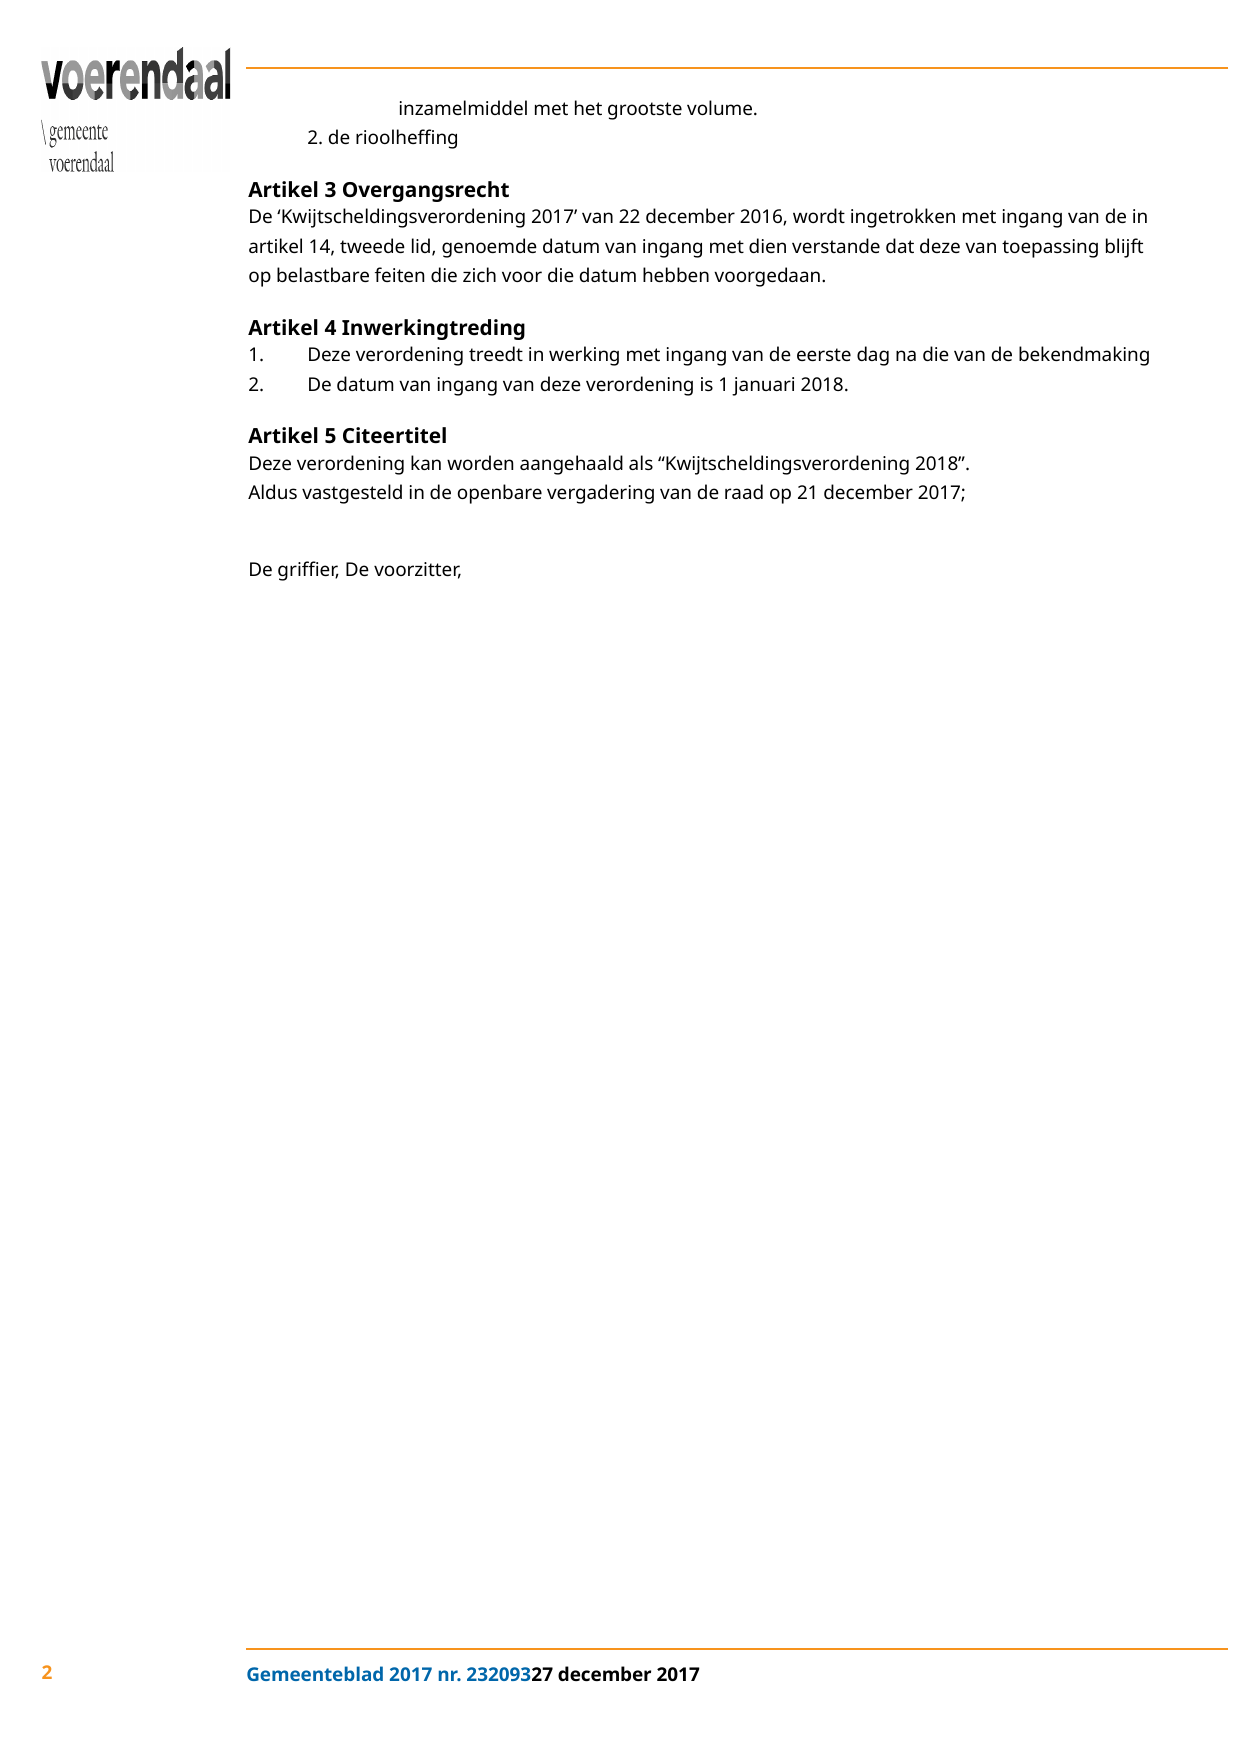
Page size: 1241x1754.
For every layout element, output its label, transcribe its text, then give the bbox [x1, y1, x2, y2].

text De ‘Kwijtscheldingsverordening 2017’ van 22 december 2016, wordt ingetrokken met ingang van de in artikel 14, tweede lid, genoemde datum van ingang met dien verstande dat deze van toepassing blijft op belastbare feiten die zich voor die datum hebben voorgedaan. [248, 203, 1152, 288]
list Deze verordening treedt in werking met ingang van de eerste dag na die van de bekendmaking [248, 341, 1152, 367]
list inzamelmiddel met het grootste volume. [361, 95, 1152, 121]
list De datum van ingang van deze verordening is 1 januari 2018. [248, 371, 1152, 397]
text Artikel 3 Overgangsrecht [248, 175, 1152, 203]
picture [41, 47, 231, 172]
list 2. de rioolheffing [248, 124, 1152, 150]
text De griffier, De voorzitter, [248, 556, 1152, 582]
text Deze verordening kan worden aangehaald als “Kwijtscheldingsverordening 2018”. [248, 450, 1152, 475]
text Artikel 5 Citeertitel [248, 421, 1152, 450]
text Artikel 4 Inwerkingtreding [248, 313, 1152, 341]
text Aldus vastgesteld in de openbare vergadering van de raad op 21 december 2017; [248, 479, 1152, 505]
